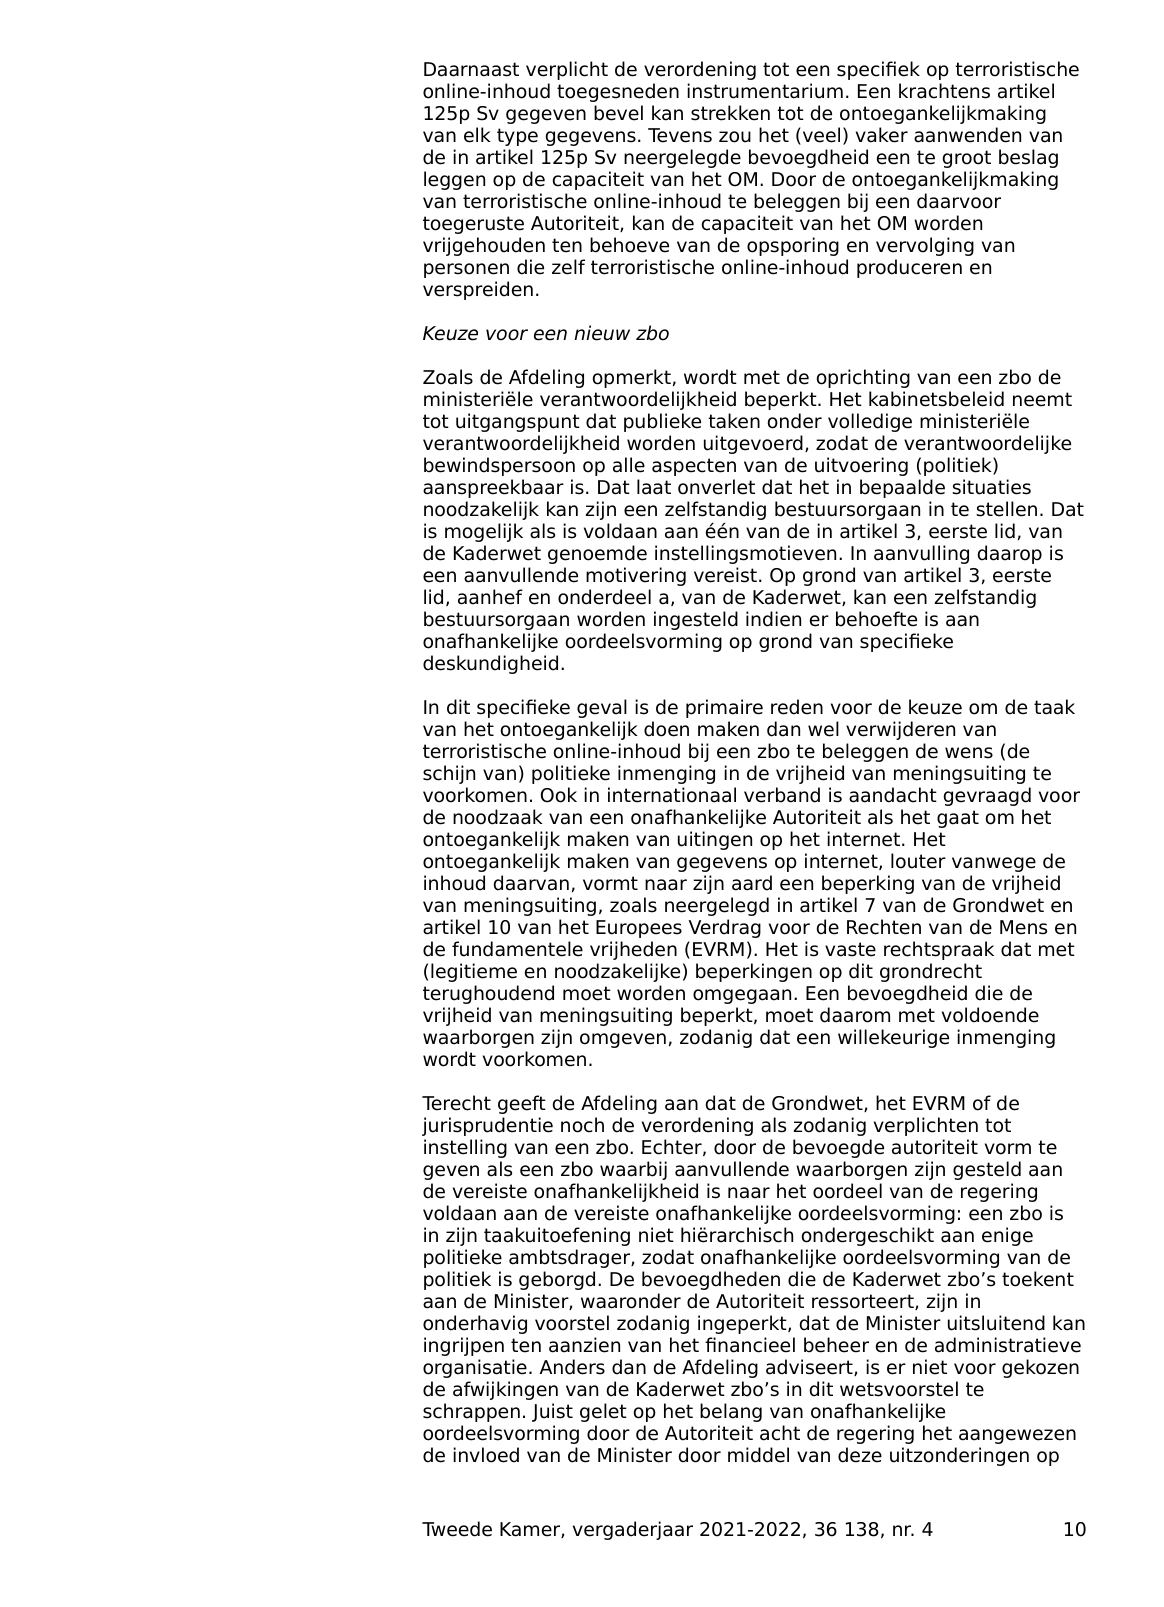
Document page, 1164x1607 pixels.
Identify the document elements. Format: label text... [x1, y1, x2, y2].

text Daarnaast verplicht de verordening tot een specifiek op terroristische online-inhoud toegesneden instrumentarium. Een krachtens artikel 125p Sv gegeven bevel kan strekken tot de ontoegankelijkmaking van elk type gegevens. Tevens zou het (veel) vaker aanwenden van de in artikel 125p Sv neergelegde bevoegdheid een te groot beslag leggen op de capaciteit van het OM. Door de ontoegankelijkmaking van terroristische online-inhoud te beleggen bij een daarvoor toegeruste Autoriteit, kan de capaciteit van het OM worden vrijgehouden ten behoeve van de opsporing en vervolging van personen die zelf terroristische online-inhoud produceren en verspreiden. [422, 59, 1087, 301]
subtitle Keuze voor een nieuw zbo [422, 323, 1087, 345]
text Zoals de Afdeling opmerkt, wordt met de oprichting van een zbo de ministeriële verantwoordelijkheid beperkt. Het kabinetsbeleid neemt tot uitgangspunt dat publieke taken onder volledige ministeriële verantwoordelijkheid worden uitgevoerd, zodat de verantwoordelijke bewindspersoon op alle aspecten van de uitvoering (politiek) aanspreekbaar is. Dat laat onverlet dat het in bepaalde situaties noodzakelijk kan zijn een zelfstandig bestuursorgaan in te stellen. Dat is mogelijk als is voldaan aan één van de in artikel 3, eerste lid, van de Kaderwet genoemde instellingsmotieven. In aanvulling daarop is een aanvullende motivering vereist. Op grond van artikel 3, eerste lid, aanhef en onderdeel a, van de Kaderwet, kan een zelfstandig bestuursorgaan worden ingesteld indien er behoefte is aan onafhankelijke oordeelsvorming op grond van specifieke deskundigheid. [422, 367, 1087, 675]
text In dit specifieke geval is de primaire reden voor de keuze om de taak van het ontoegankelijk doen maken dan wel verwijderen van terroristische online-inhoud bij een zbo te beleggen de wens (de schijn van) politieke inmenging in de vrijheid van meningsuiting te voorkomen. Ook in internationaal verband is aandacht gevraagd voor de noodzaak van een onafhankelijke Autoriteit als het gaat om het ontoegankelijk maken van uitingen op het internet. Het ontoegankelijk maken van gegevens op internet, louter vanwege de inhoud daarvan, vormt naar zijn aard een beperking van de vrijheid van meningsuiting, zoals neergelegd in artikel 7 van de Grondwet en artikel 10 van het Europees Verdrag voor de Rechten van de Mens en de fundamentele vrijheden (EVRM). Het is vaste rechtspraak dat met (legitieme en noodzakelijke) beperkingen op dit grondrecht terughoudend moet worden omgegaan. Een bevoegdheid die de vrijheid van meningsuiting beperkt, moet daarom met voldoende waarborgen zijn omgeven, zodanig dat een willekeurige inmenging wordt voorkomen. [422, 697, 1087, 1071]
text Terecht geeft de Afdeling aan dat de Grondwet, het EVRM of de jurisprudentie noch de verordening als zodanig verplichten tot instelling van een zbo. Echter, door de bevoegde autoriteit vorm te geven als een zbo waarbij aanvullende waarborgen zijn gesteld aan de vereiste onafhankelijkheid is naar het oordeel van de regering voldaan aan de vereiste onafhankelijke oordeelsvorming: een zbo is in zijn taakuitoefening niet hiërarchisch ondergeschikt aan enige politieke ambtsdrager, zodat onafhankelijke oordeelsvorming van de politiek is geborgd. De bevoegdheden die de Kaderwet zbo’s toekent aan de Minister, waaronder de Autoriteit ressorteert, zijn in onderhavig voorstel zodanig ingeperkt, dat de Minister uitsluitend kan ingrijpen ten aanzien van het financieel beheer en de administratieve organisatie. Anders dan de Afdeling adviseert, is er niet voor gekozen de afwijkingen van de Kaderwet zbo’s in dit wetsvoorstel te schrappen. Juist gelet op het belang van onafhankelijke oordeelsvorming door de Autoriteit acht de regering het aangewezen de invloed van de Minister door middel van deze uitzonderingen op [422, 1093, 1087, 1467]
